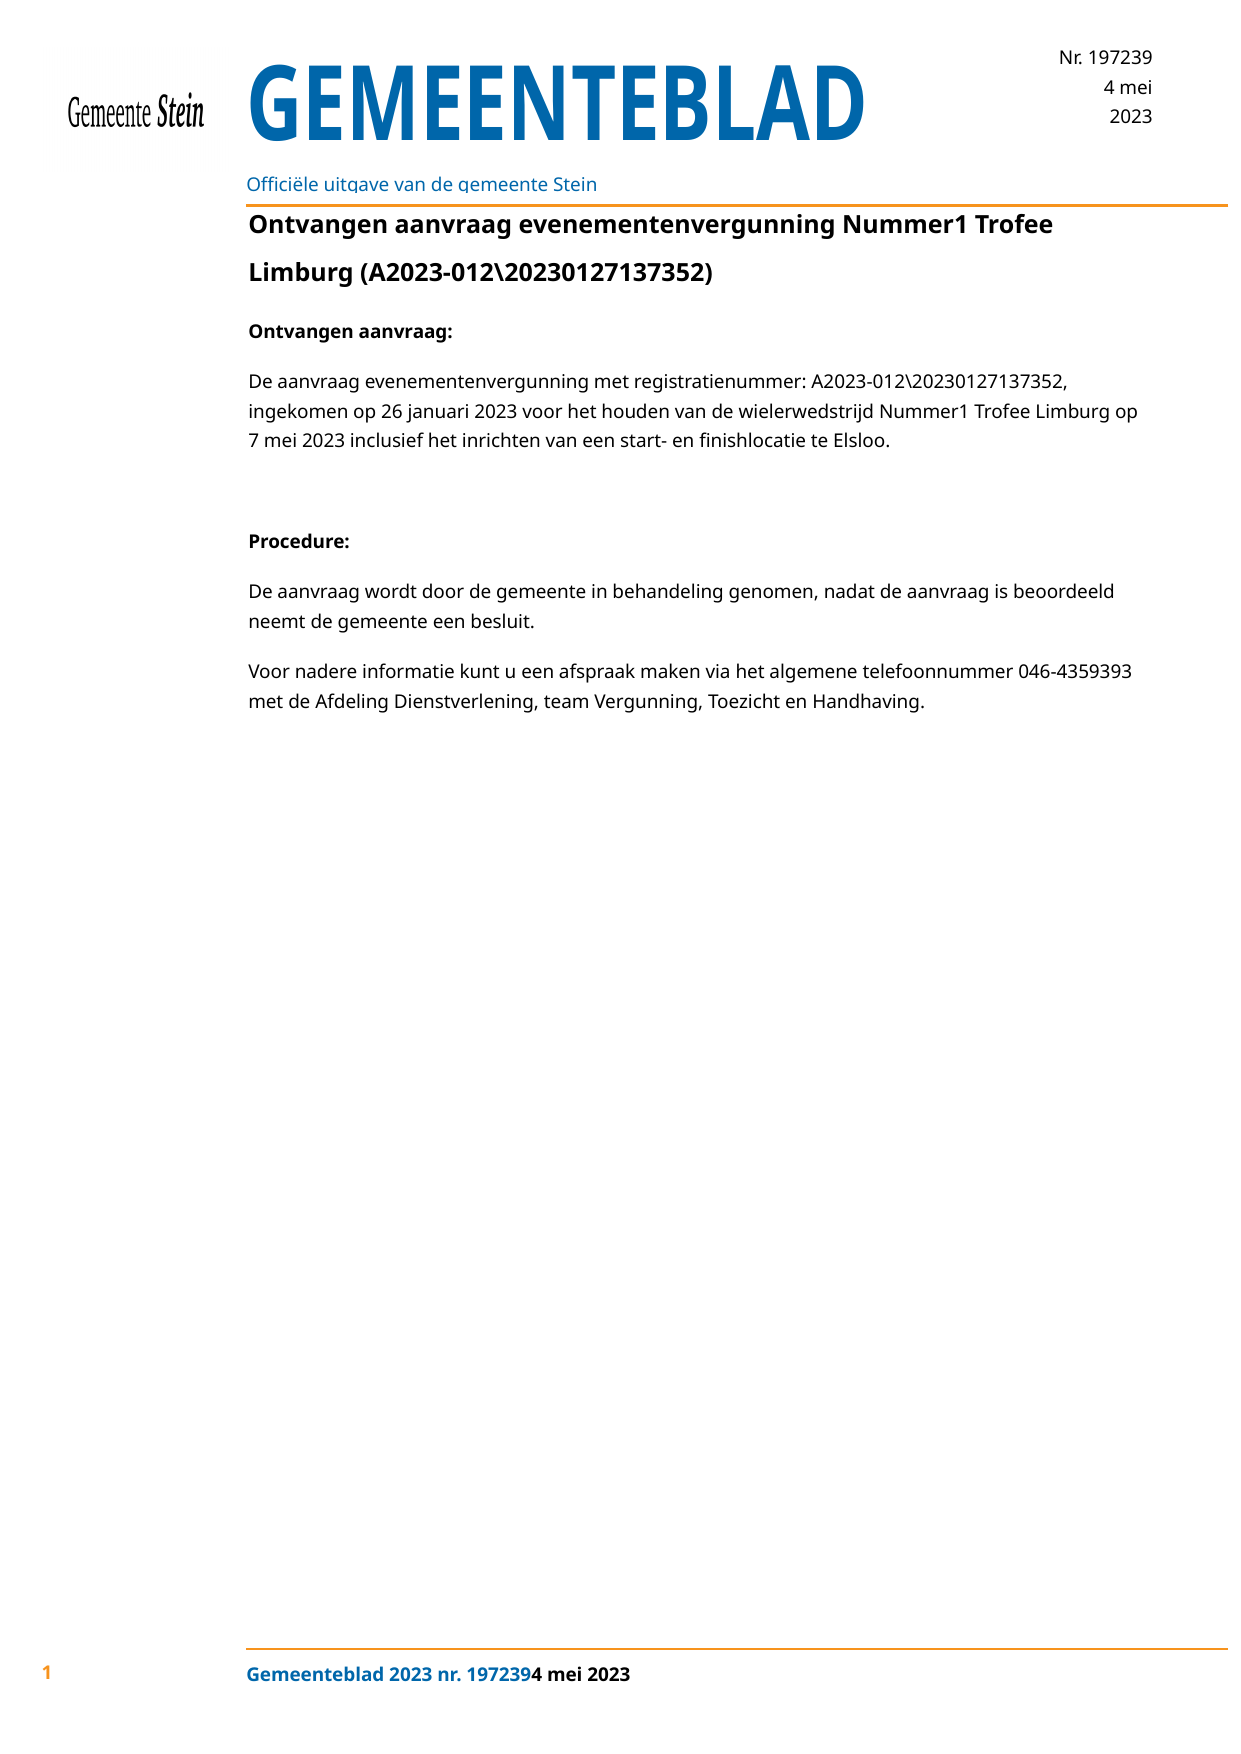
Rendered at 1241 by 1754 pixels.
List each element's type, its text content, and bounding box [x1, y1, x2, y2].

text Voor nadere informatie kunt u een afspraak maken via het algemene telefoonnummer 046-4359393 met de Afdeling Dienstverlening, team Vergunning, Toezicht en Handhaving. [248, 659, 1152, 714]
picture [41, 47, 231, 172]
text De aanvraag evenementenvergunning met registratienummer: A2023-012\20230127137352, ingekomen op 26 januari 2023 voor het houden van de wielerwedstrijd Nummer1 Trofee Limburg op 7 mei 2023 inclusief het inrichten van een start- en finishlocatie te Elsloo. [248, 368, 1152, 453]
text De aanvraag wordt door de gemeente in behandeling genomen, nadat de aanvraag is beoordeeld neemt de gemeente een besluit. [248, 579, 1152, 634]
text Procedure: [248, 528, 1152, 554]
text Ontvangen aanvraag: [248, 318, 1152, 344]
text Ontvangen aanvraag evenementenvergunning Nummer1 Trofee Limburg (A2023-012\20230127137352) [248, 207, 1152, 288]
